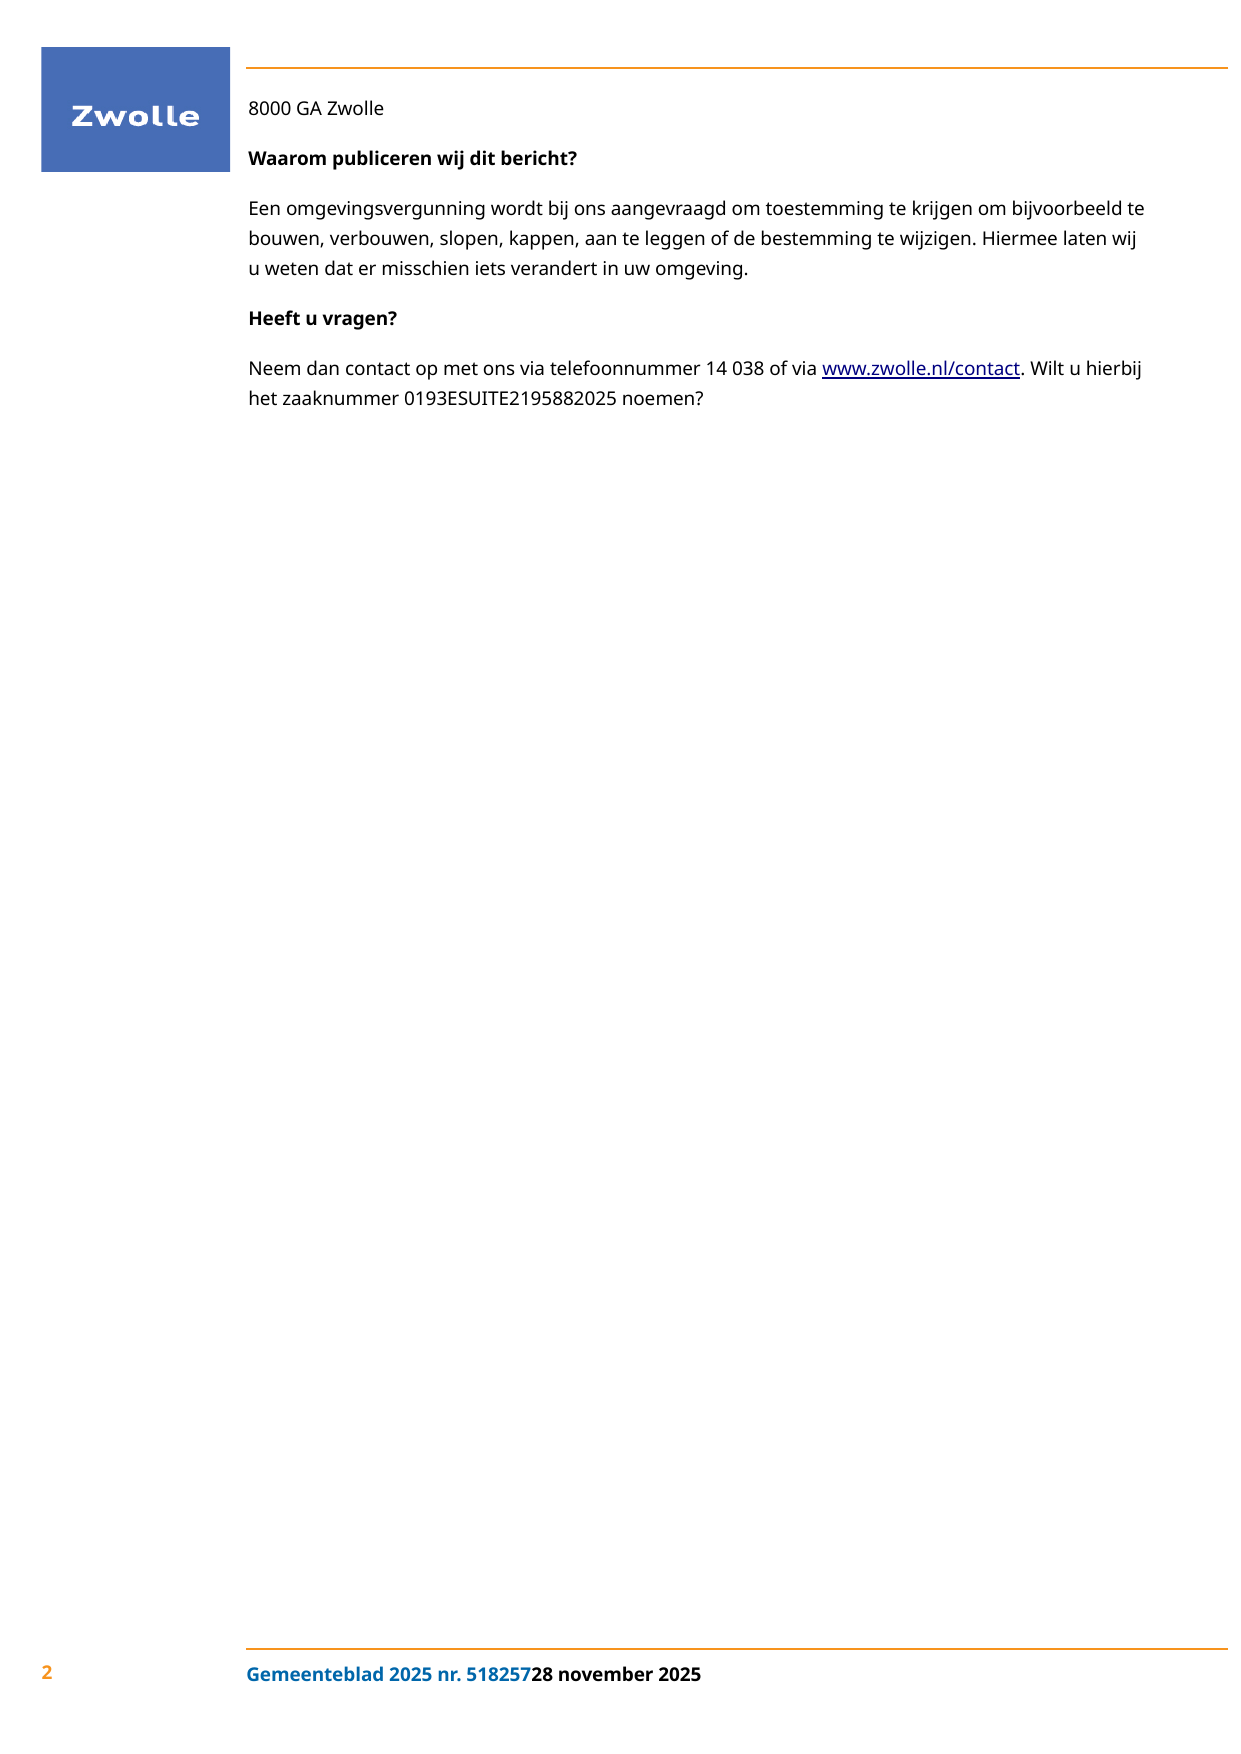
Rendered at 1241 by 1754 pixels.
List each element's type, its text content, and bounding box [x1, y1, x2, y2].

text Waarom publiceren wij dit bericht? [248, 145, 1152, 171]
text Een omgevingsvergunning wordt bij ons aangevraagd om toestemming te krijgen om bijvoorbeeld te bouwen, verbouwen, slopen, kappen, aan te leggen of de bestemming te wijzigen. Hiermee laten wij u weten dat er misschien iets verandert in uw omgeving. [248, 196, 1152, 281]
picture [41, 47, 231, 172]
text Neem dan contact op met ons via telefoonnummer 14 038 of via www.zwolle.nl/contact. Wilt u hierbij het zaaknummer 0193ESUITE2195882025 noemen? [248, 356, 1152, 411]
text Heeft u vragen? [248, 305, 1152, 331]
text 8000 GA Zwolle [248, 95, 1152, 121]
